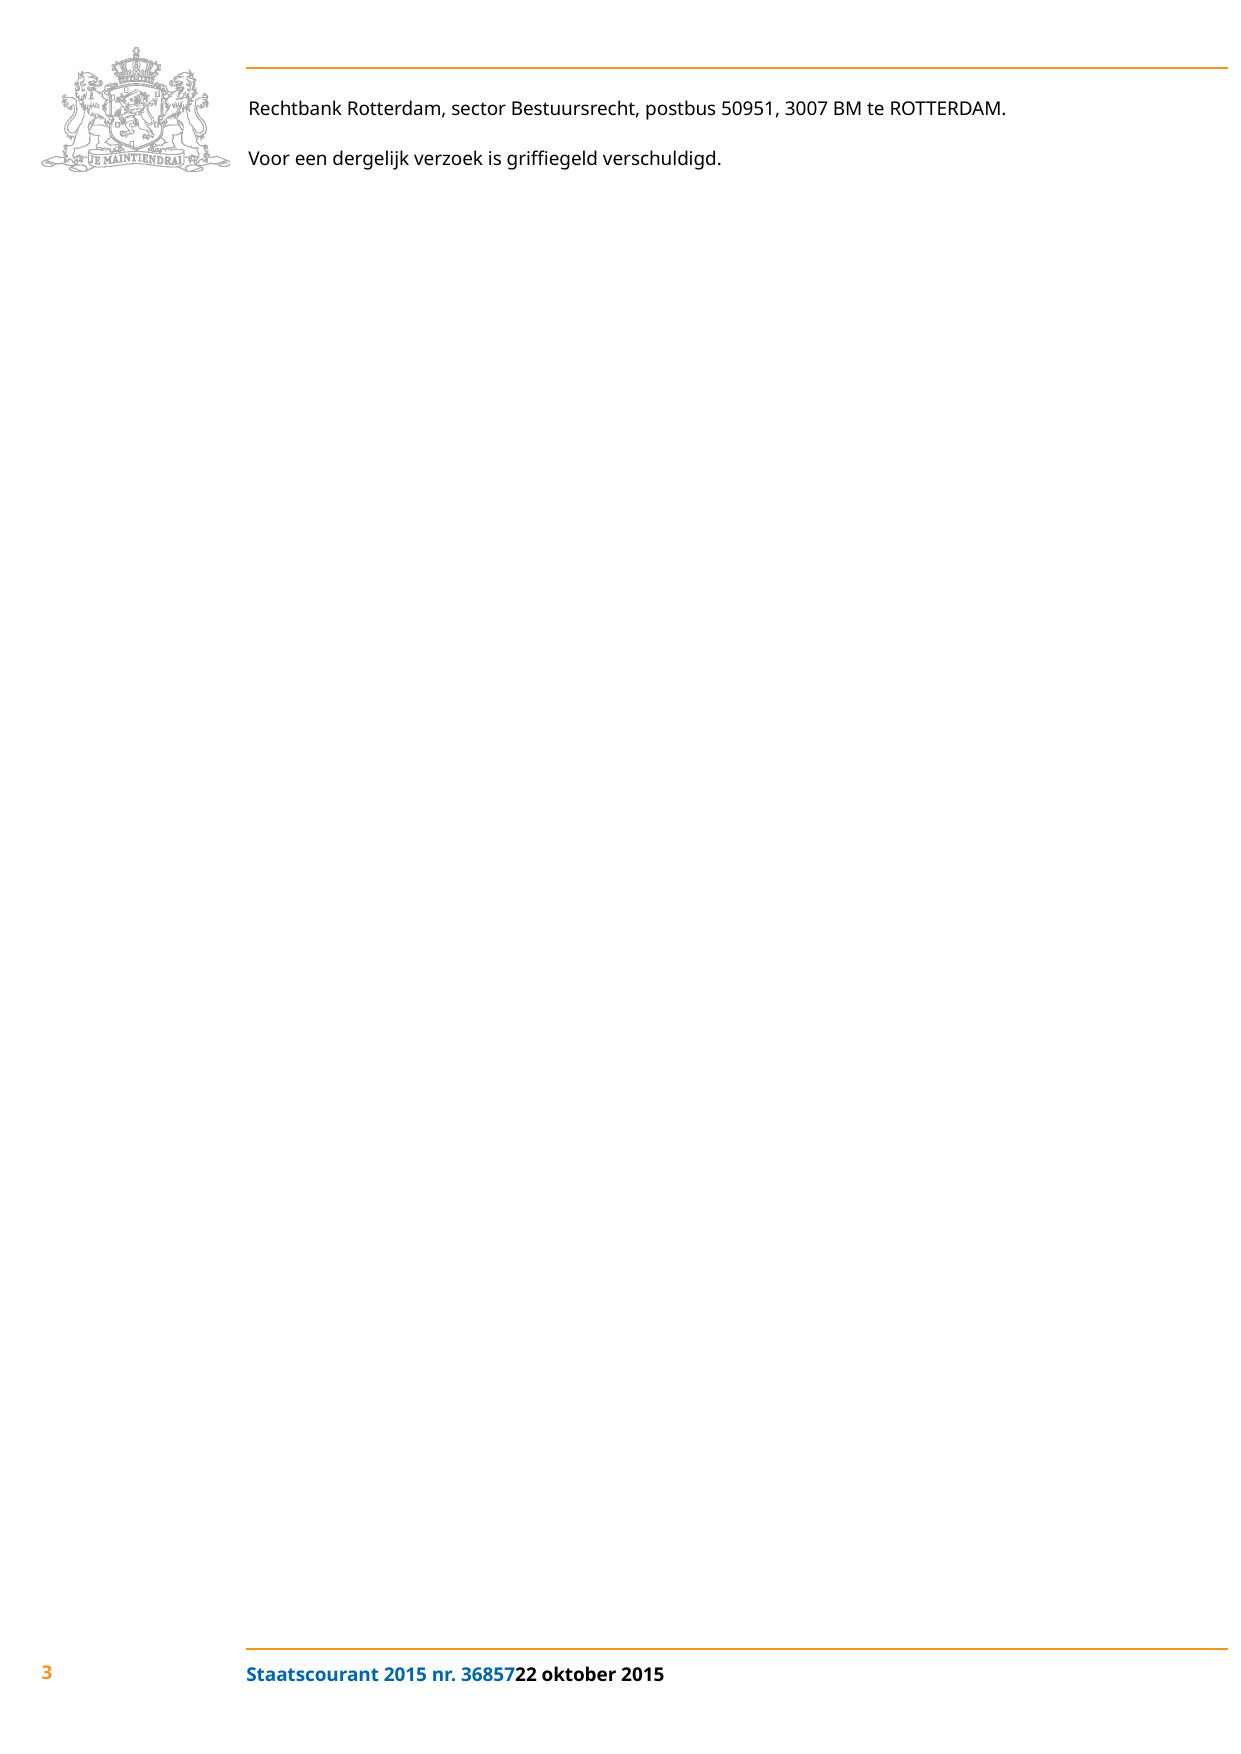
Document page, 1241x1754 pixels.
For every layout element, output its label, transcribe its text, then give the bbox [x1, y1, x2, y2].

text Voor een dergelijk verzoek is griffiegeld verschuldigd. [248, 145, 1152, 171]
text Rechtbank Rotterdam, sector Bestuursrecht, postbus 50951, 3007 BM te ROTTERDAM. [248, 95, 1152, 121]
picture [41, 47, 231, 172]
